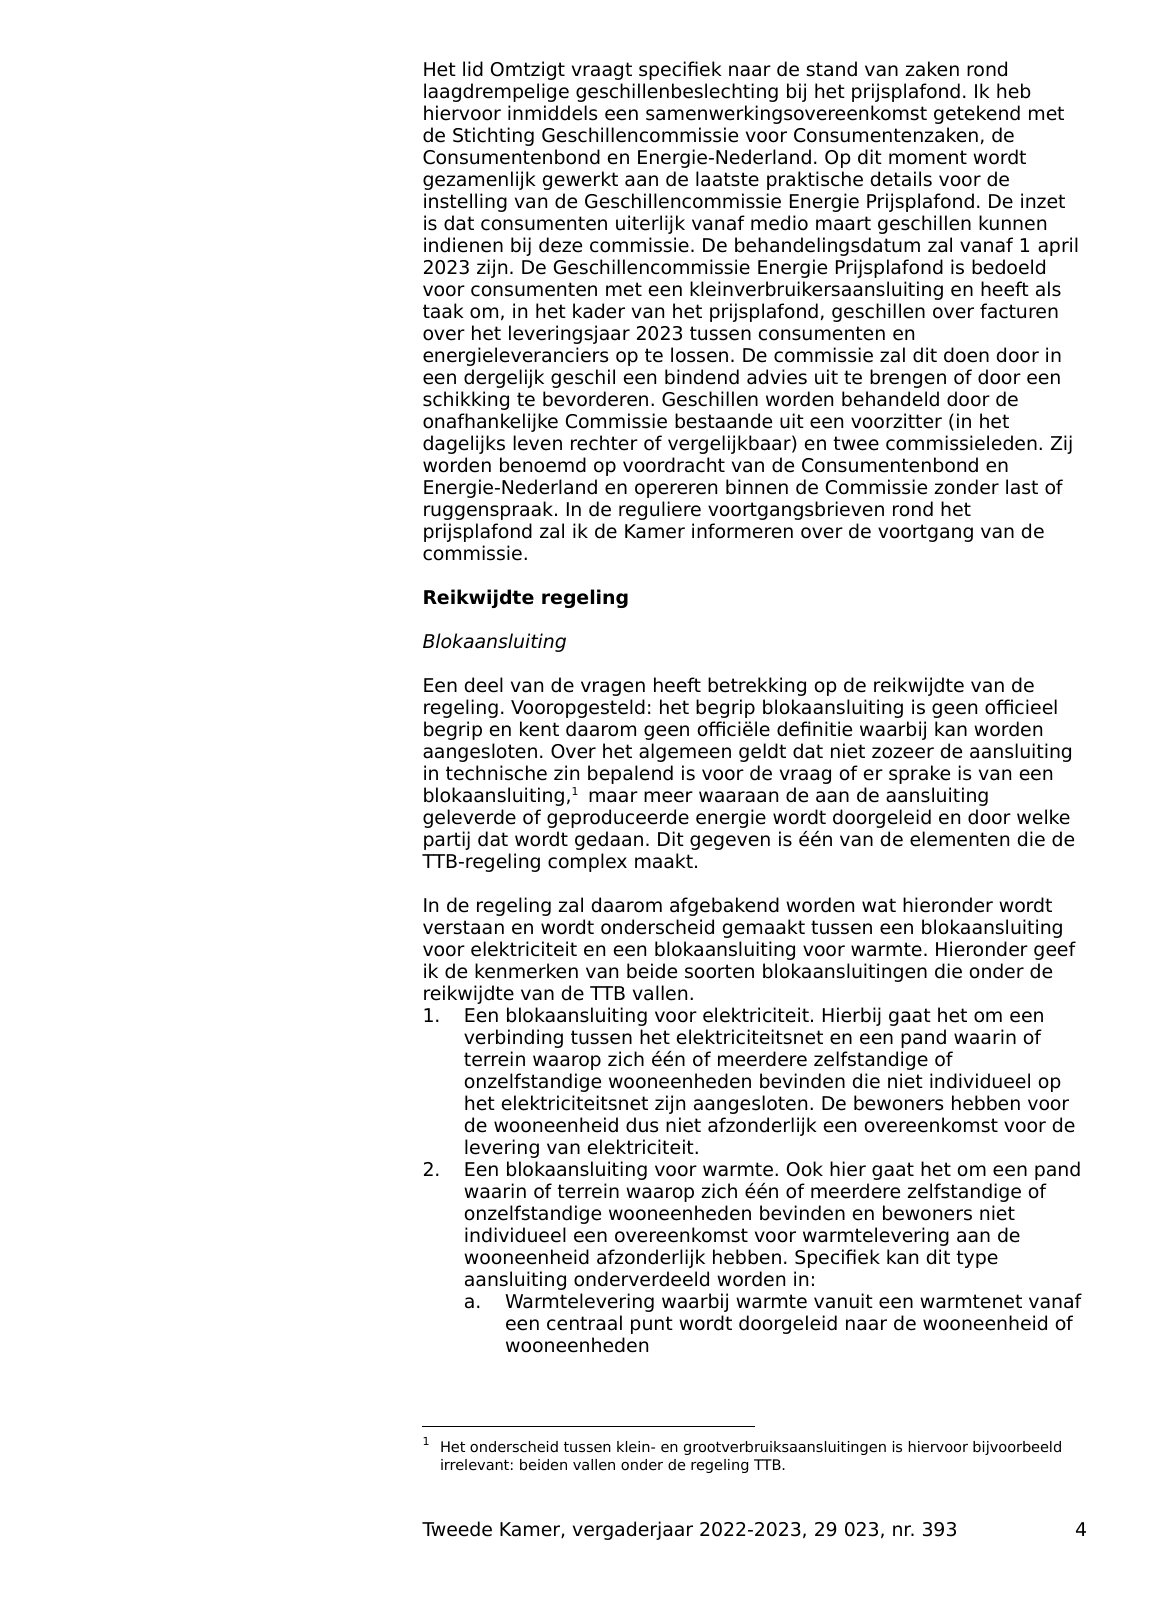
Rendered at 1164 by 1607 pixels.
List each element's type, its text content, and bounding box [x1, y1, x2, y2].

text In de regeling zal daarom afgebakend worden wat hieronder wordt verstaan en wordt onderscheid gemaakt tussen een blokaansluiting voor elektriciteit en een blokaansluiting voor warmte. Hieronder geef ik de kenmerken van beide soorten blokaansluitingen die onder de reikwijdte van de TTB vallen. [422, 895, 1087, 1005]
text Het lid Omtzigt vraagt specifiek naar de stand van zaken rond laagdrempelige geschillenbeslechting bij het prijsplafond. Ik heb hiervoor inmiddels een samenwerkingsovereenkomst getekend met de Stichting Geschillencommissie voor Consumentenzaken, de Consumentenbond en Energie-Nederland. Op dit moment wordt gezamenlijk gewerkt aan de laatste praktische details voor de instelling van de Geschillencommissie Energie Prijsplafond. De inzet is dat consumenten uiterlijk vanaf medio maart geschillen kunnen indienen bij deze commissie. De behandelingsdatum zal vanaf 1 april 2023 zijn. De Geschillencommissie Energie Prijsplafond is bedoeld voor consumenten met een kleinverbruikersaansluiting en heeft als taak om, in het kader van het prijsplafond, geschillen over facturen over het leveringsjaar 2023 tussen consumenten en energieleveranciers op te lossen. De commissie zal dit doen door in een dergelijk geschil een bindend advies uit te brengen of door een schikking te bevorderen. Geschillen worden behandeld door de onafhankelijke Commissie bestaande uit een voorzitter (in het dagelijks leven rechter of vergelijkbaar) en twee commissieleden. Zij worden benoemd op voordracht van de Consumentenbond en Energie-Nederland en opereren binnen de Commissie zonder last of ruggenspraak. In de reguliere voortgangsbrieven rond het prijsplafond zal ik de Kamer informeren over de voortgang van de commissie. [422, 59, 1087, 564]
text a. Warmtelevering waarbij warmte vanuit een warmtenet vanaf een centraal punt wordt doorgeleid naar de wooneenheid of wooneenheden [464, 1291, 1087, 1357]
text Het onderscheid tussen klein- en grootverbruiksaansluitingen is hiervoor bijvoorbeeld irrelevant: beiden vallen onder de regeling TTB. [422, 1435, 1087, 1474]
text Een deel van de vragen heeft betrekking op de reikwijdte van de regeling. Vooropgesteld: het begrip blokaansluiting is geen officieel begrip en kent daarom geen officiële definitie waarbij kan worden aangesloten. Over het algemeen geldt dat niet zozeer de aansluiting in technische zin bepalend is voor de vraag of er sprake is van een blokaansluiting, maar meer waaraan de aan de aansluiting geleverde of geproduceerde energie wordt doorgeleid en door welke partij dat wordt gedaan. Dit gegeven is één van de elementen die de TTB-regeling complex maakt. [422, 675, 1087, 873]
text 1. Een blokaansluiting voor elektriciteit. Hierbij gaat het om een verbinding tussen het elektriciteitsnet en een pand waarin of terrein waarop zich één of meerdere zelfstandige of onzelfstandige wooneenheden bevinden die niet individueel op het elektriciteitsnet zijn aangesloten. De bewoners hebben voor de wooneenheid dus niet afzonderlijk een overeenkomst voor de levering van elektriciteit. [422, 1005, 1087, 1159]
subtitle Blokaansluiting [422, 631, 1087, 653]
subtitle Reikwijdte regeling [422, 587, 1087, 609]
text 2. Een blokaansluiting voor warmte. Ook hier gaat het om een pand waarin of terrein waarop zich één of meerdere zelfstandige of onzelfstandige wooneenheden bevinden en bewoners niet individueel een overeenkomst voor warmtelevering aan de wooneenheid afzonderlijk hebben. Specifiek kan dit type aansluiting onderverdeeld worden in: [422, 1159, 1087, 1291]
